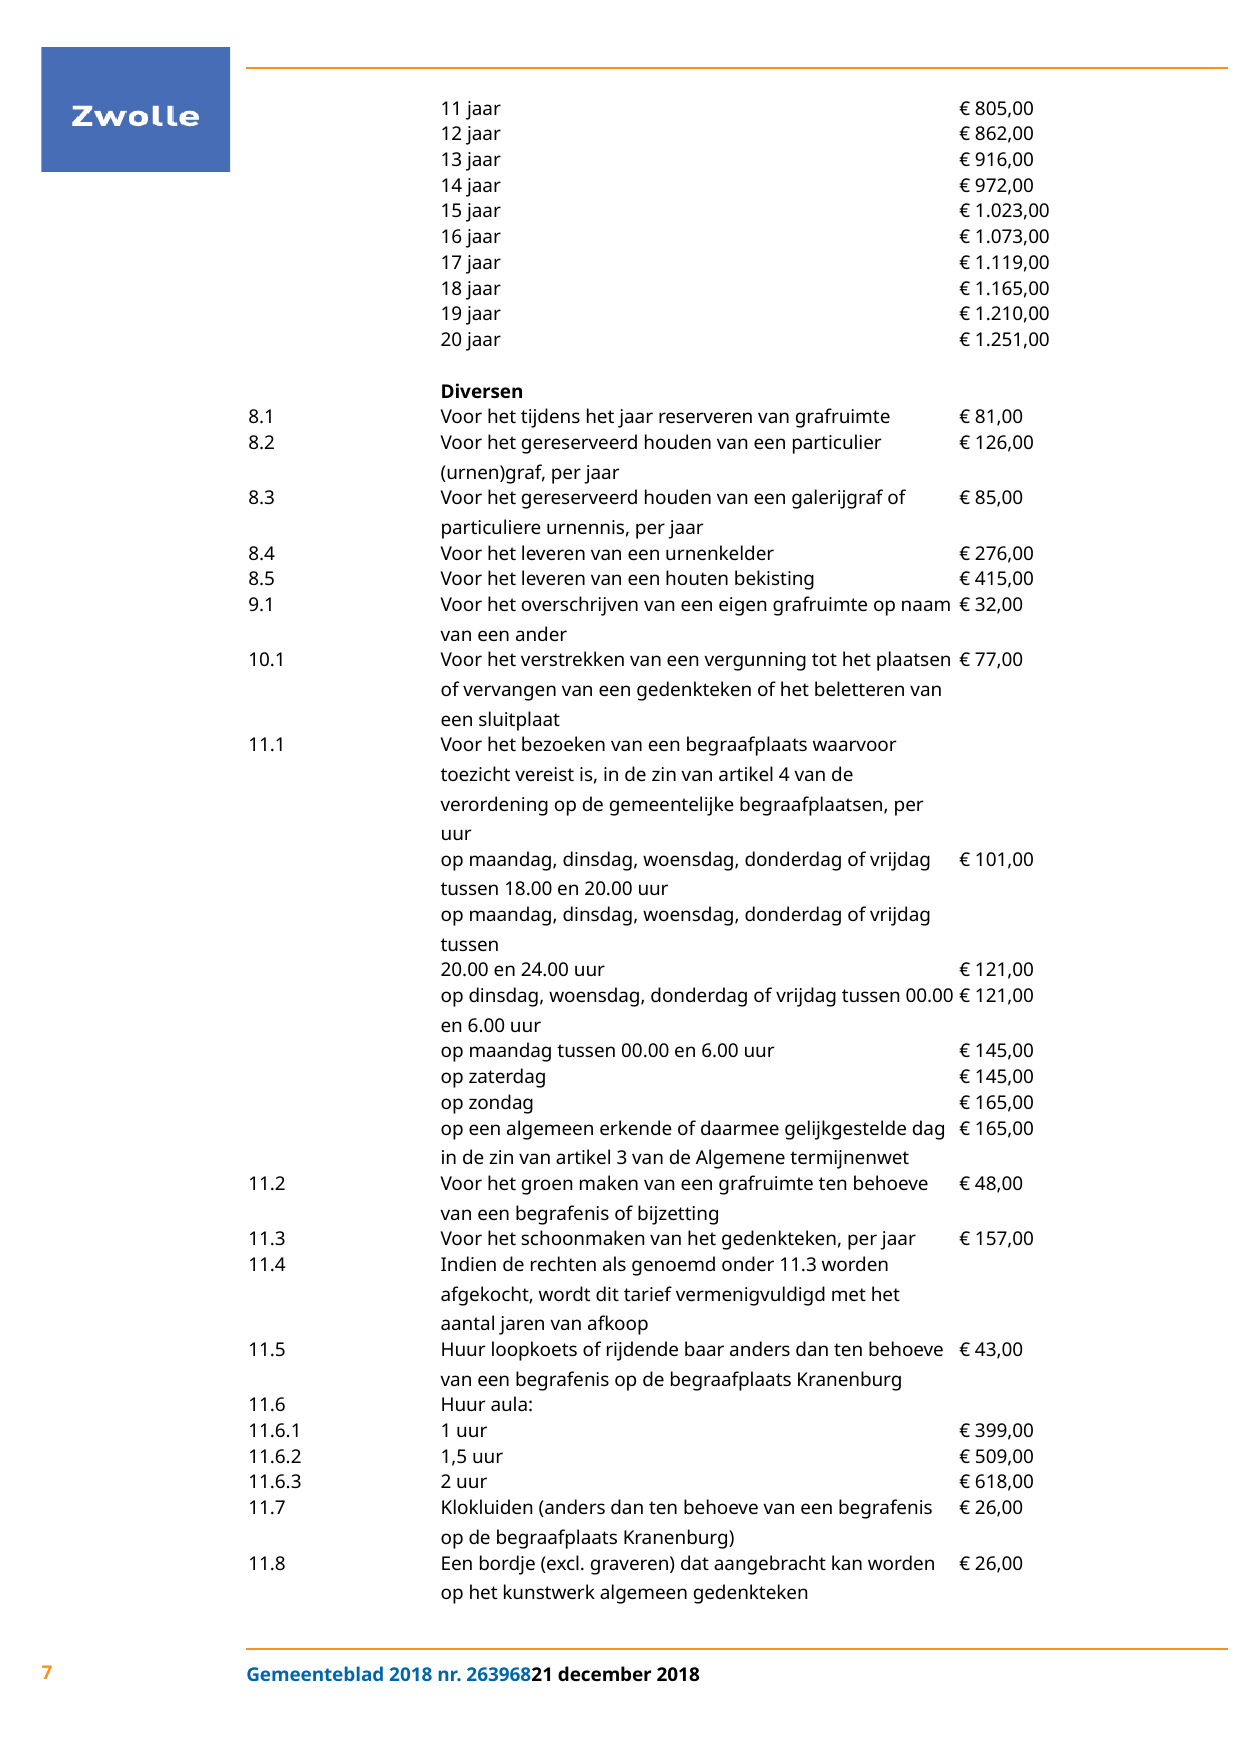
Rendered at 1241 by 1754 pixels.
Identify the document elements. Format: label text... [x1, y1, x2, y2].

table_cell 11.6.3 [248, 1469, 440, 1494]
table_cell € 1.073,00 [959, 224, 1152, 249]
table_cell [248, 983, 440, 1038]
table_cell [248, 275, 440, 301]
table_cell [248, 378, 440, 403]
table_cell Voor het leveren van een houten bekisting [440, 566, 959, 591]
table_cell € 165,00 [959, 1089, 1152, 1115]
table_cell [248, 198, 440, 223]
table_cell Voor het overschrijven van een eigen grafruimte op naam van een ander [440, 591, 959, 647]
table_cell [959, 352, 1152, 378]
table_cell € 1.251,00 [959, 326, 1152, 352]
table_cell [248, 326, 440, 352]
table_cell op zondag [440, 1089, 959, 1115]
table_cell [248, 1038, 440, 1063]
table_cell [248, 146, 440, 172]
table_cell [248, 249, 440, 275]
table_cell 1 uur [440, 1417, 959, 1443]
table_cell Huur loopkoets of rijdende baar anders dan ten behoeve van een begrafenis op de begraafplaats Kranenburg [440, 1336, 959, 1391]
table_cell [959, 378, 1152, 403]
table_cell [248, 1089, 440, 1115]
table_cell € 26,00 [959, 1494, 1152, 1550]
table_cell op maandag tussen 00.00 en 6.00 uur [440, 1038, 959, 1063]
table_cell € 1.119,00 [959, 249, 1152, 275]
table_cell 9.1 [248, 591, 440, 647]
table_cell [959, 1251, 1152, 1336]
table_cell € 121,00 [959, 957, 1152, 982]
table_cell [248, 172, 440, 198]
table_cell € 77,00 [959, 647, 1152, 732]
table_cell [248, 1064, 440, 1089]
table_cell 14 jaar [440, 172, 959, 198]
table_cell Diversen [440, 378, 959, 403]
table_cell 8.4 [248, 540, 440, 566]
table_cell 11.6.2 [248, 1443, 440, 1469]
table_cell [959, 1391, 1152, 1417]
table_cell € 121,00 [959, 983, 1152, 1038]
table_cell Een bordje (excl. graveren) dat aangebracht kan worden op het kunstwerk algemeen gedenkteken [440, 1550, 959, 1605]
table_cell € 157,00 [959, 1226, 1152, 1251]
table_cell € 43,00 [959, 1336, 1152, 1391]
table_cell [959, 732, 1152, 846]
table_cell Huur aula: [440, 1391, 959, 1417]
table_cell [248, 957, 440, 982]
table_cell € 805,00 [959, 95, 1152, 121]
table_cell op een algemeen erkende of daarmee gelijkgestelde dag in de zin van artikel 3 van de Algemene termijnenwet [440, 1115, 959, 1170]
table_cell [248, 846, 440, 901]
table_cell Voor het groen maken van een grafruimte ten behoeve van een begrafenis of bijzetting [440, 1170, 959, 1226]
table_cell 20 jaar [440, 326, 959, 352]
table_cell op dinsdag, woensdag, donderdag of vrijdag tussen 00.00 en 6.00 uur [440, 983, 959, 1038]
table_cell € 48,00 [959, 1170, 1152, 1226]
table_cell 11.6 [248, 1391, 440, 1417]
table_cell € 618,00 [959, 1469, 1152, 1494]
table_cell 11.4 [248, 1251, 440, 1336]
table_cell [248, 95, 440, 121]
table_cell € 165,00 [959, 1115, 1152, 1170]
table_cell [248, 1115, 440, 1170]
table_cell € 126,00 [959, 429, 1152, 484]
table_cell 16 jaar [440, 224, 959, 249]
table_cell € 32,00 [959, 591, 1152, 647]
table_cell € 399,00 [959, 1417, 1152, 1443]
table_cell 8.2 [248, 429, 440, 484]
table_cell [248, 224, 440, 249]
table_cell 15 jaar [440, 198, 959, 223]
picture [41, 47, 231, 172]
table_cell 8.3 [248, 485, 440, 540]
table_cell 8.5 [248, 566, 440, 591]
table_cell € 145,00 [959, 1038, 1152, 1063]
table_cell € 101,00 [959, 846, 1152, 901]
table_cell 11.1 [248, 732, 440, 846]
table_cell 20.00 en 24.00 uur [440, 957, 959, 982]
table_cell op zaterdag [440, 1064, 959, 1089]
table_cell € 972,00 [959, 172, 1152, 198]
table_cell 11.8 [248, 1550, 440, 1605]
table_cell 10.1 [248, 647, 440, 732]
table_cell € 1.210,00 [959, 301, 1152, 326]
table_cell Voor het schoonmaken van het gedenkteken, per jaar [440, 1226, 959, 1251]
table_cell 8.1 [248, 404, 440, 429]
table_cell Voor het verstrekken van een vergunning tot het plaatsen of vervangen van een gedenkteken of het beletteren van een sluitplaat [440, 647, 959, 732]
table_cell 19 jaar [440, 301, 959, 326]
table_cell € 145,00 [959, 1064, 1152, 1089]
table_cell 11.6.1 [248, 1417, 440, 1443]
table_cell € 1.023,00 [959, 198, 1152, 223]
table_cell € 916,00 [959, 146, 1152, 172]
table_cell Voor het gereserveerd houden van een particulier (urnen)graf, per jaar [440, 429, 959, 484]
table_cell Voor het bezoeken van een begraafplaats waarvoor toezicht vereist is, in de zin van artikel 4 van de verordening op de gemeentelijke begraafplaatsen, per uur [440, 732, 959, 846]
table_cell € 276,00 [959, 540, 1152, 566]
table_cell 2 uur [440, 1469, 959, 1494]
table_cell Indien de rechten als genoemd onder 11.3 worden afgekocht, wordt dit tarief vermenigvuldigd met het aantal jaren van afkoop [440, 1251, 959, 1336]
table_cell € 1.165,00 [959, 275, 1152, 301]
table_cell op maandag, dinsdag, woensdag, donderdag of vrijdag tussen 18.00 en 20.00 uur [440, 846, 959, 901]
table_cell € 415,00 [959, 566, 1152, 591]
table_cell Klokluiden (anders dan ten behoeve van een begrafenis op de begraafplaats Kranenburg) [440, 1494, 959, 1550]
table_cell [248, 352, 440, 378]
table_cell 11.5 [248, 1336, 440, 1391]
table_cell 1,5 uur [440, 1443, 959, 1469]
table_cell 11.3 [248, 1226, 440, 1251]
table_cell € 509,00 [959, 1443, 1152, 1469]
table_cell 11.7 [248, 1494, 440, 1550]
table_cell 11 jaar [440, 95, 959, 121]
table_cell € 85,00 [959, 485, 1152, 540]
table_cell 18 jaar [440, 275, 959, 301]
table_cell [959, 901, 1152, 957]
table_cell Voor het leveren van een urnenkelder [440, 540, 959, 566]
table_cell € 81,00 [959, 404, 1152, 429]
table_cell € 26,00 [959, 1550, 1152, 1605]
table_cell [440, 352, 959, 378]
table_cell op maandag, dinsdag, woensdag, donderdag of vrijdag tussen [440, 901, 959, 957]
table_cell [248, 301, 440, 326]
table_cell € 862,00 [959, 121, 1152, 146]
table_cell Voor het gereserveerd houden van een galerijgraf of particuliere urnennis, per jaar [440, 485, 959, 540]
table_cell [248, 901, 440, 957]
table_cell Voor het tijdens het jaar reserveren van grafruimte [440, 404, 959, 429]
table_cell 12 jaar [440, 121, 959, 146]
table_cell 13 jaar [440, 146, 959, 172]
table_cell [248, 121, 440, 146]
table_cell 17 jaar [440, 249, 959, 275]
table_cell 11.2 [248, 1170, 440, 1226]
